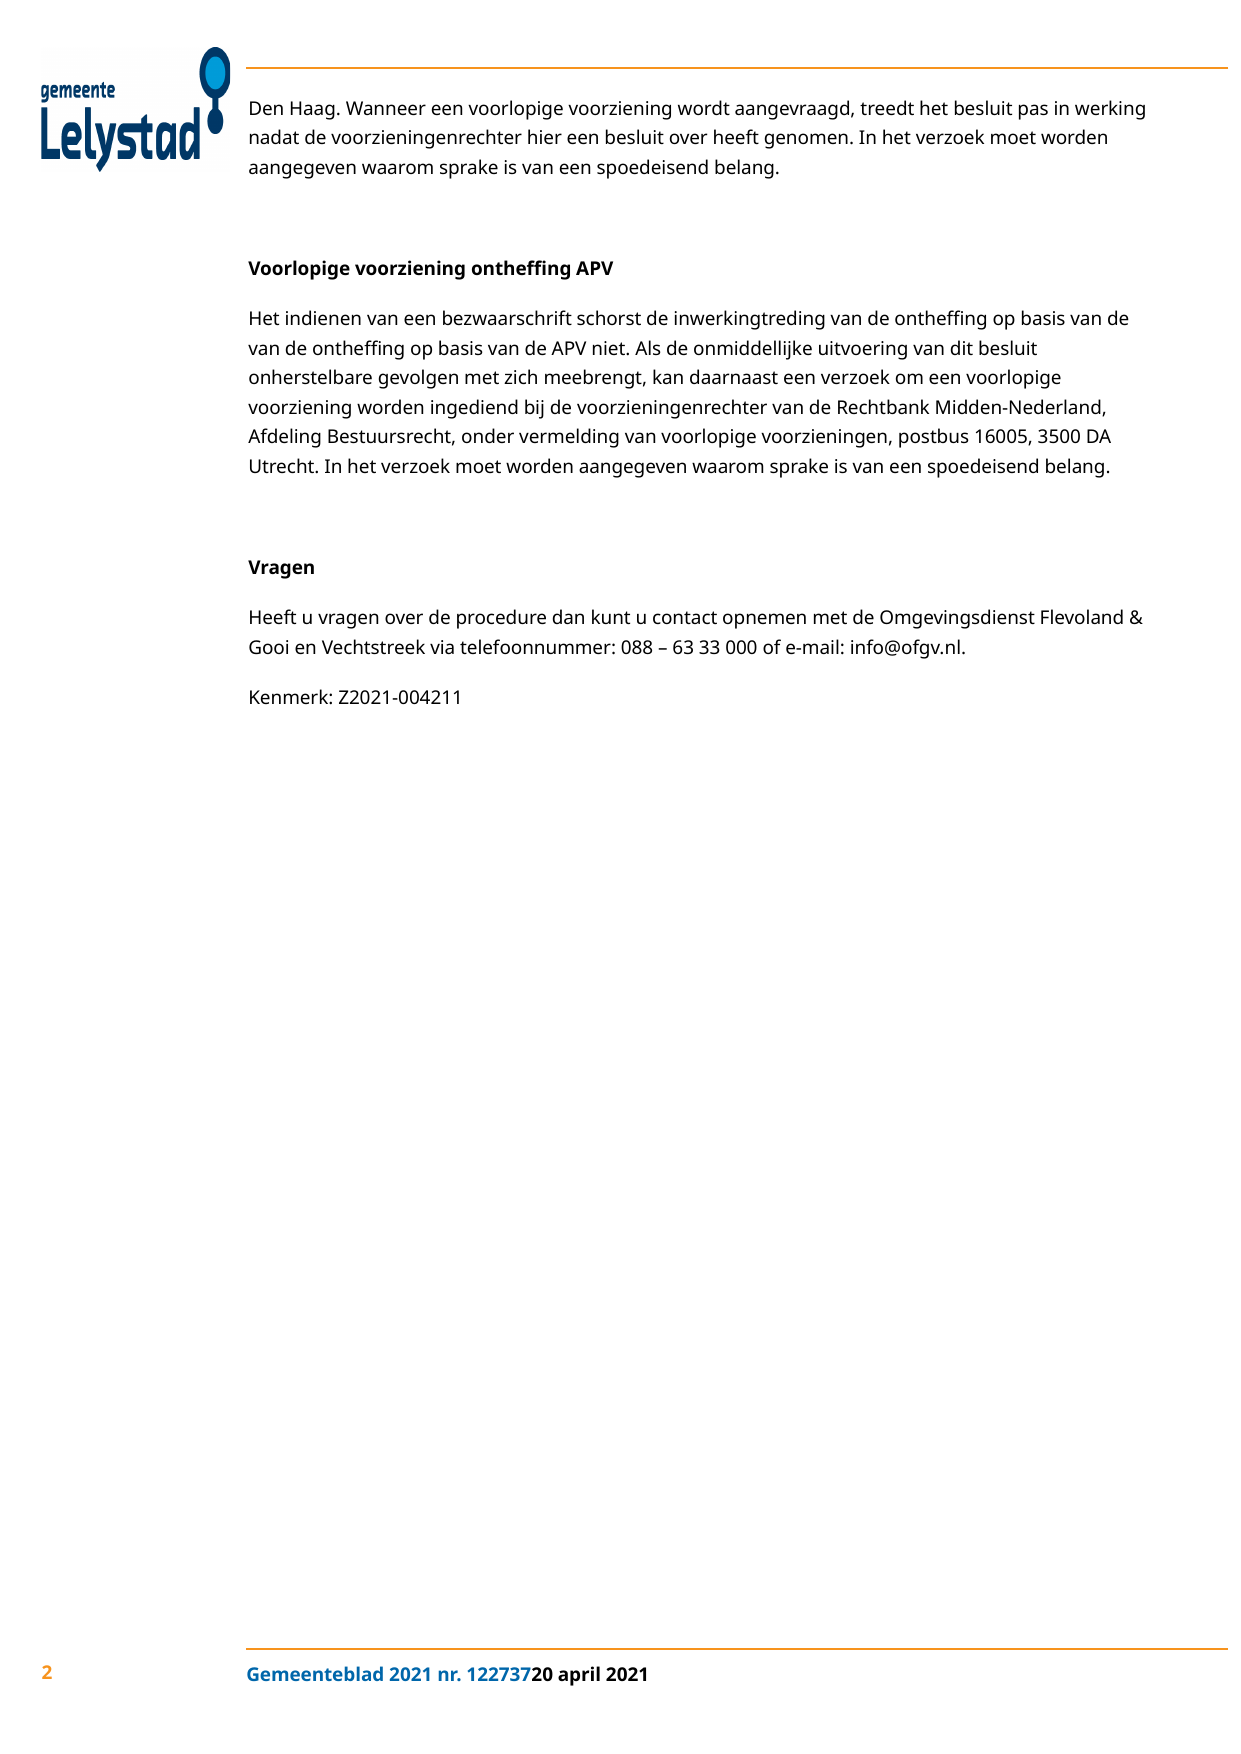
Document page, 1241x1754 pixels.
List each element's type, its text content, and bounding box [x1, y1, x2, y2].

text Het indienen van een bezwaarschrift schorst de inwerkingtreding van de ontheffing op basis van de van de ontheffing op basis van de APV niet. Als de onmiddellijke uitvoering van dit besluit onherstelbare gevolgen met zich meebrengt, kan daarnaast een verzoek om een voorlopige voorziening worden ingediend bij de voorzieningenrechter van de Rechtbank Midden-Nederland, Afdeling Bestuursrecht, onder vermelding van voorlopige voorzieningen, postbus 16005, 3500 DA Utrecht. In het verzoek moet worden aangegeven waarom sprake is van een spoedeisend belang. [248, 305, 1152, 479]
text Den Haag. Wanneer een voorlopige voorziening wordt aangevraagd, treedt het besluit pas in werking nadat de voorzieningenrechter hier een besluit over heeft genomen. In het verzoek moet worden aangegeven waarom sprake is van een spoedeisend belang. [248, 95, 1152, 180]
text Voorlopige voorziening ontheffing APV [248, 255, 1152, 281]
text Heeft u vragen over de procedure dan kunt u contact opnemen met de Omgevingsdienst Flevoland & Gooi en Vechtstreek via telefoonnummer: 088 – 63 33 000 of e-mail: info@ofgv.nl. [248, 604, 1152, 660]
text Vragen [248, 554, 1152, 580]
text Kenmerk: Z2021-004211 [248, 684, 1152, 710]
picture [41, 47, 231, 172]
